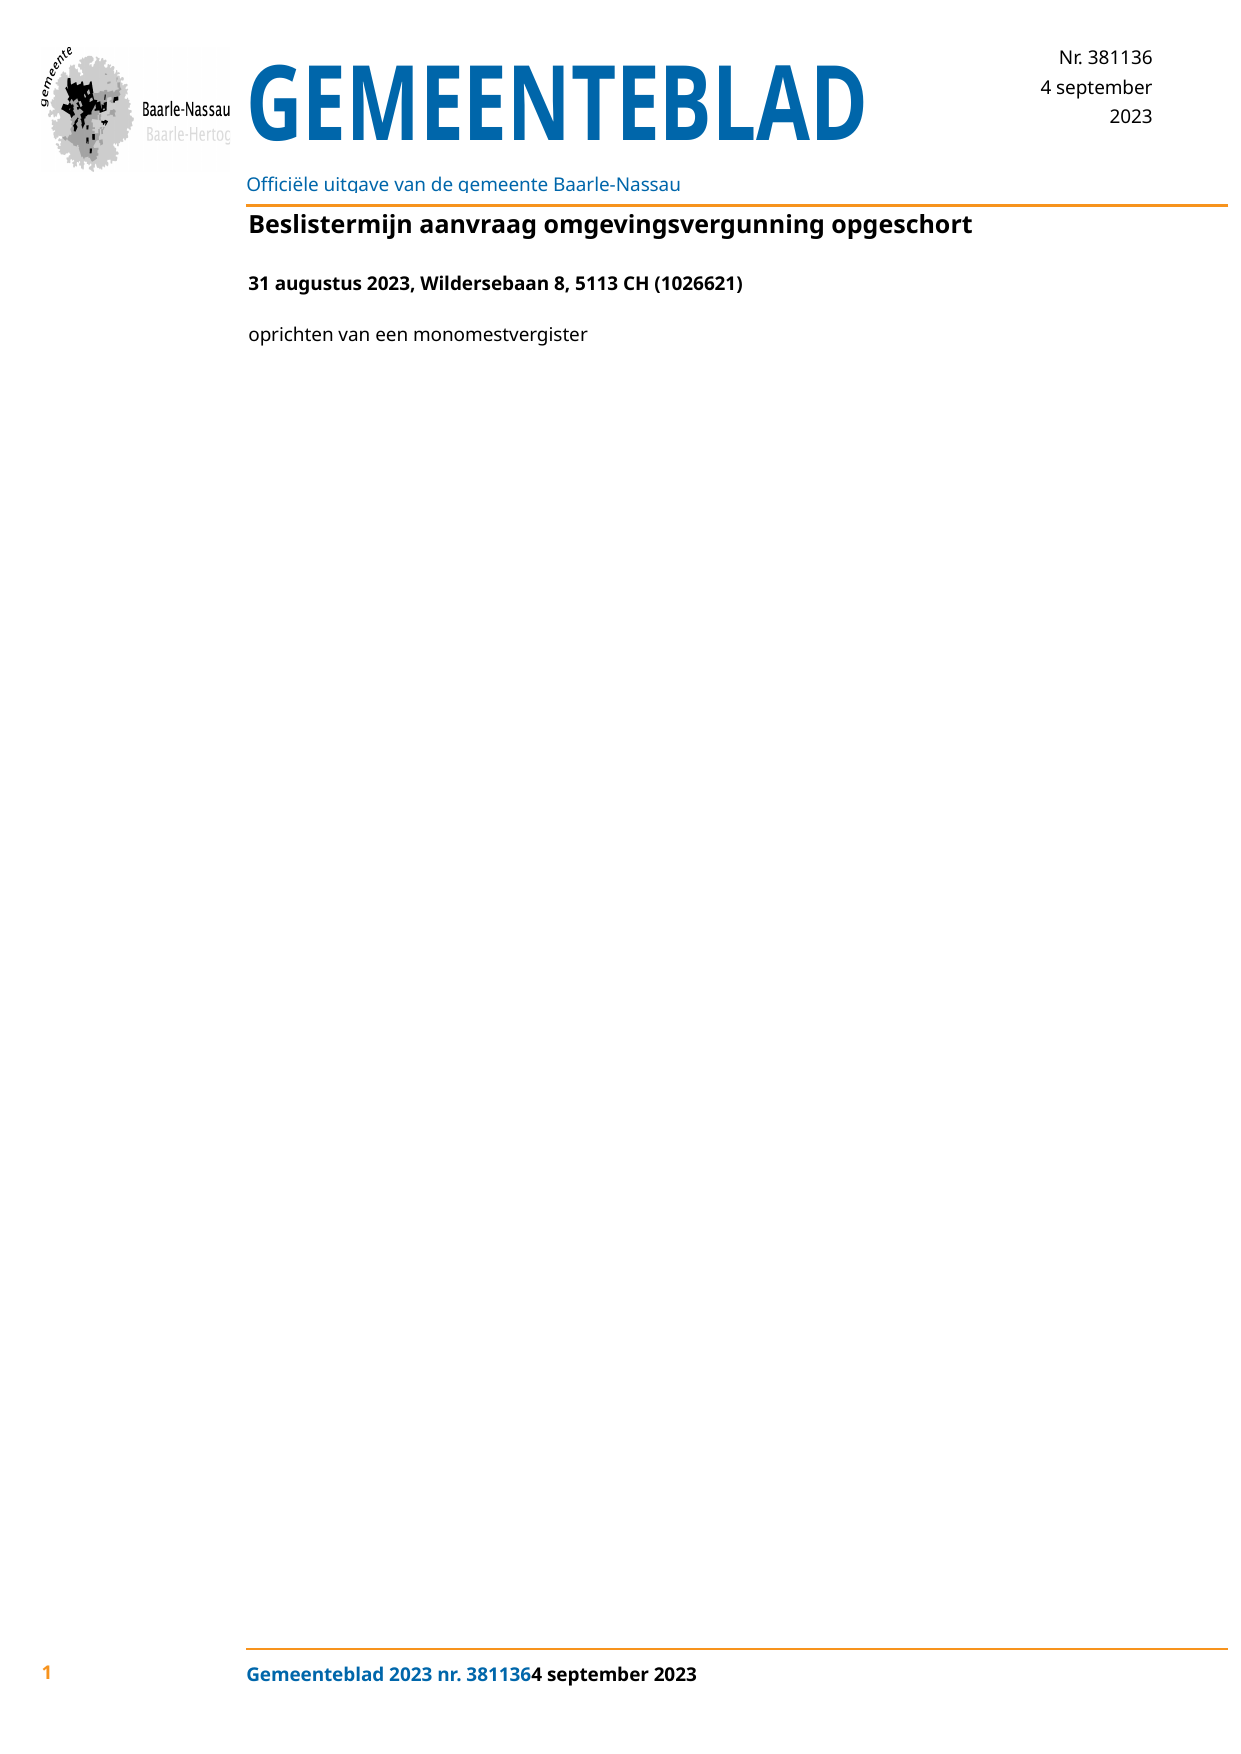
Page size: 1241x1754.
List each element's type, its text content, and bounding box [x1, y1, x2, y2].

text Beslistermijn aanvraag omgevingsvergunning opgeschort [248, 207, 1152, 241]
text 31 augustus 2023, Wildersebaan 8, 5113 CH (1026621) [248, 270, 1152, 296]
text oprichten van een monomestvergister [248, 321, 1152, 346]
picture [41, 47, 231, 172]
